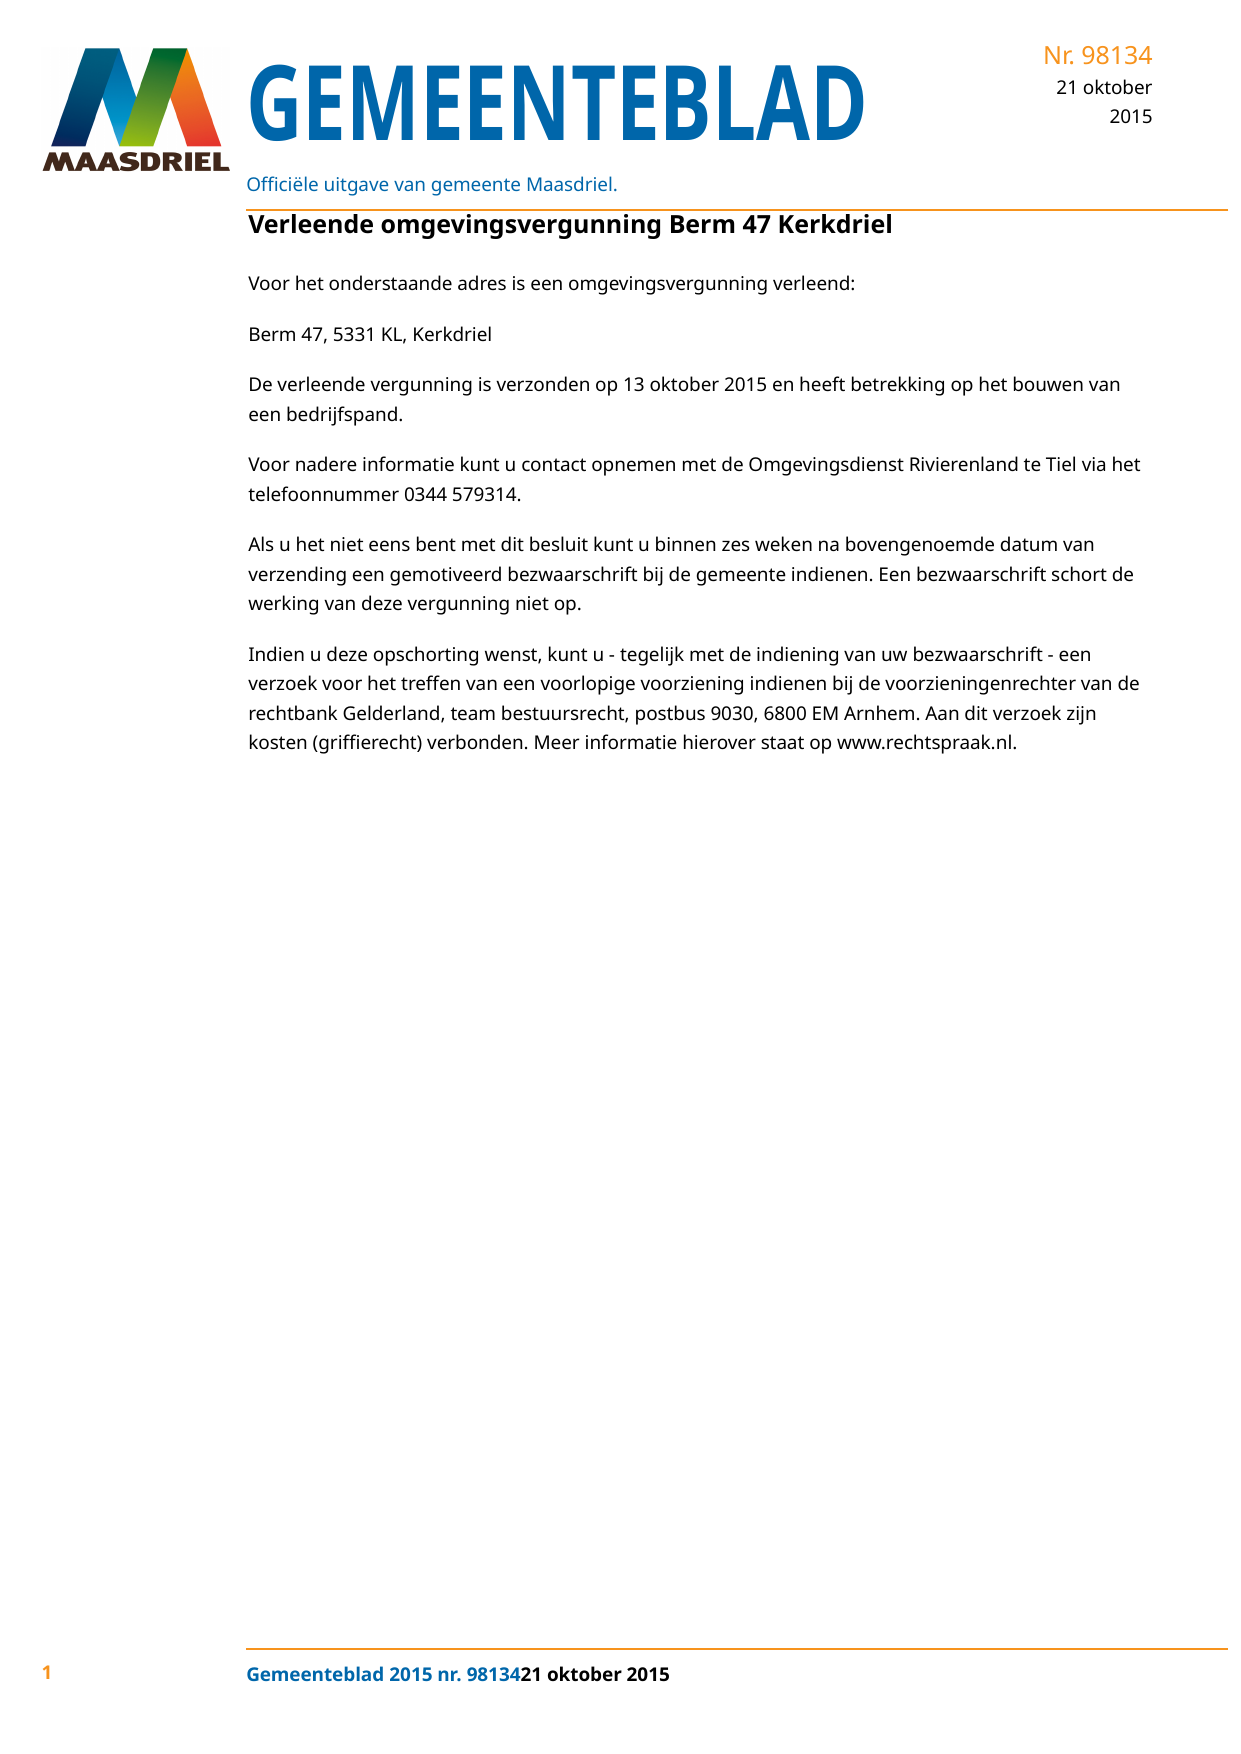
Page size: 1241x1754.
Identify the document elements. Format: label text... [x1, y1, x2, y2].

text Als u het niet eens bent met dit besluit kunt u binnen zes weken na bovengenoemde datum van verzending een gemotiveerd bezwaarschrift bij de gemeente indienen. Een bezwaarschrift schort de werking van deze vergunning niet op. [248, 531, 1152, 616]
text Indien u deze opschorting wenst, kunt u - tegelijk met de indiening van uw bezwaarschrift - een verzoek voor het treffen van een voorlopige voorziening indienen bij de voorzieningenrechter van de rechtbank Gelderland, team bestuursrecht, postbus 9030, 6800 EM Arnhem. Aan dit verzoek zijn kosten (griffierecht) verbonden. Meer informatie hierover staat op www.rechtspraak.nl. [248, 641, 1152, 755]
text Berm 47, 5331 KL, Kerkdriel [248, 321, 1152, 346]
text De verleende vergunning is verzonden op 13 oktober 2015 en heeft betrekking op het bouwen van een bedrijfspand. [248, 371, 1152, 426]
picture [41, 47, 231, 172]
text Voor het onderstaande adres is een omgevingsvergunning verleend: [248, 270, 1152, 296]
text Verleende omgevingsvergunning Berm 47 Kerkdriel [248, 211, 1152, 241]
text Voor nadere informatie kunt u contact opnemen met de Omgevingsdienst Rivierenland te Tiel via het telefoonnummer 0344 579314. [248, 451, 1152, 506]
